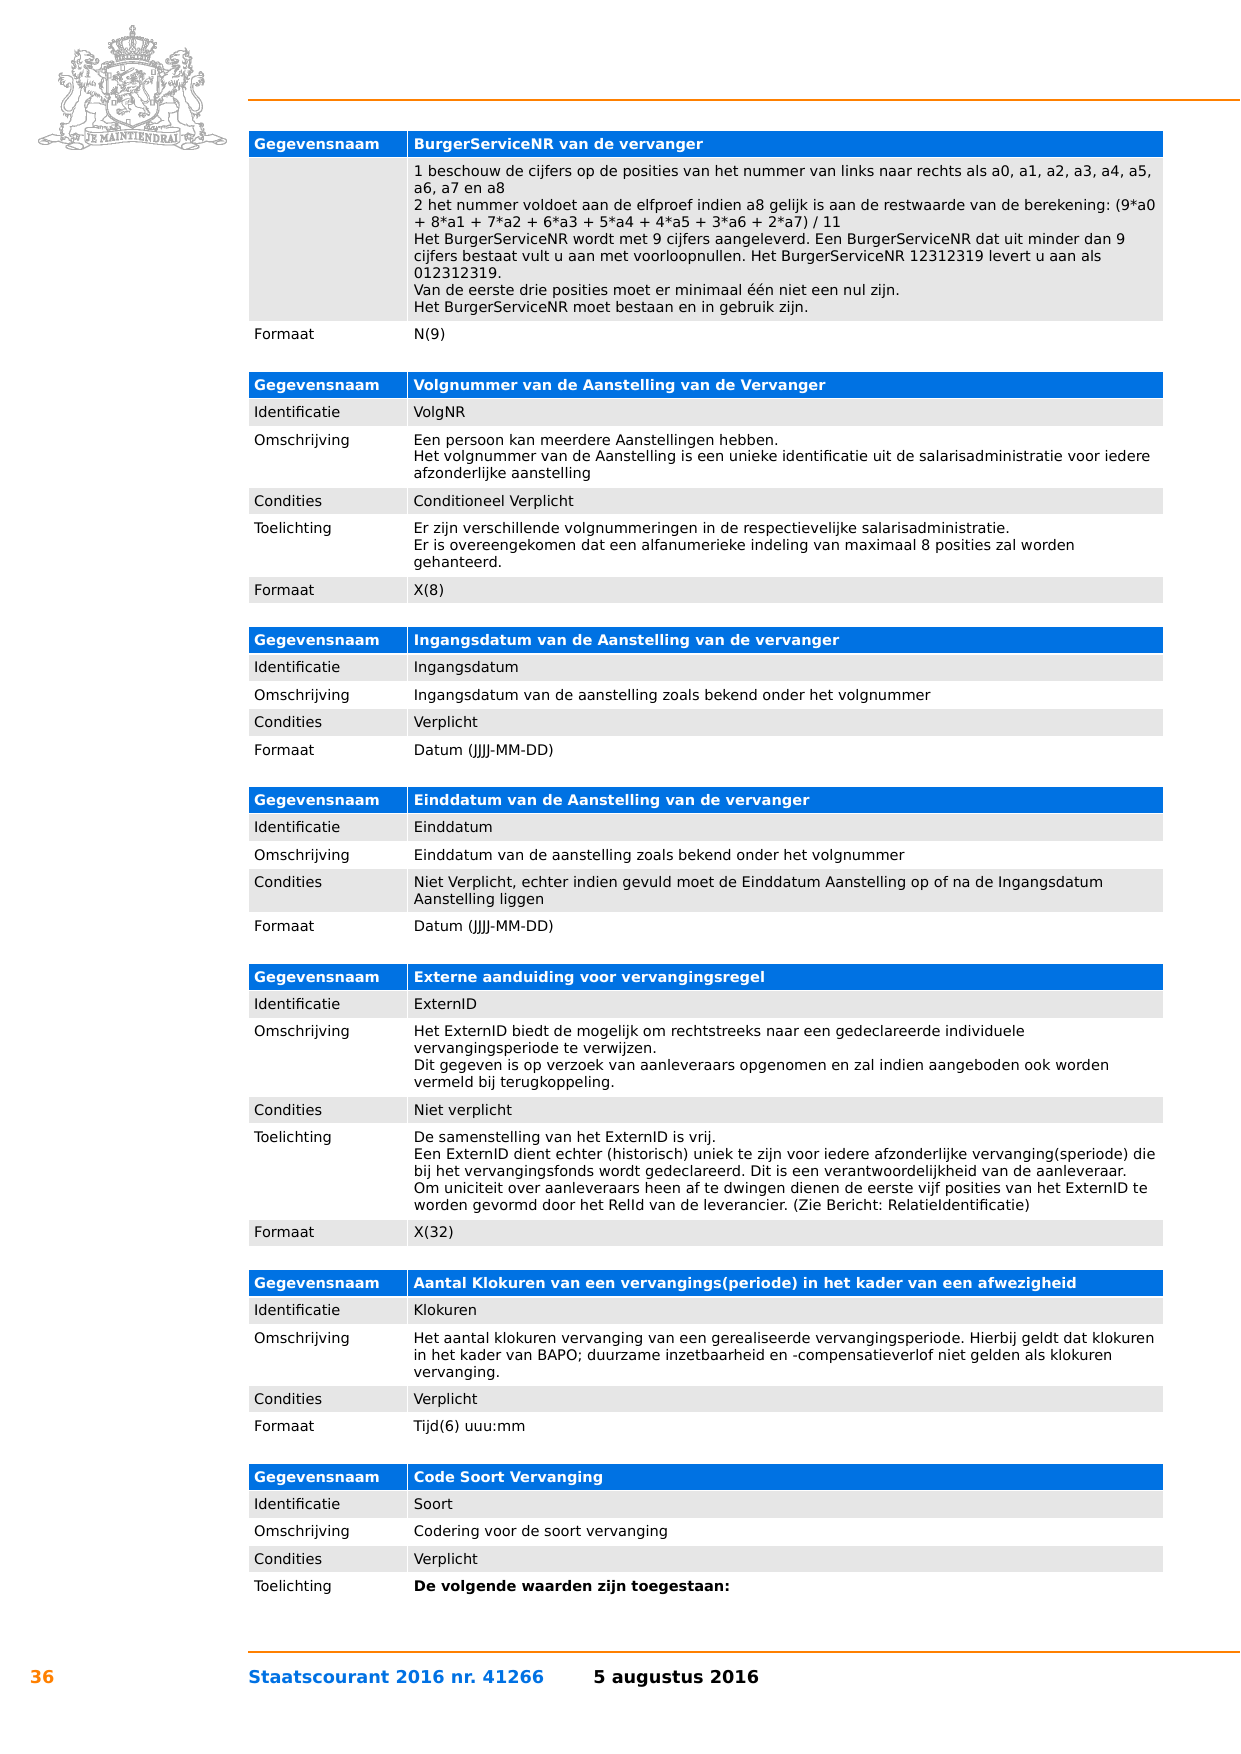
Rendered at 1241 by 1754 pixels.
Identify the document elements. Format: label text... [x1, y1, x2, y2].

table_cell De samenstelling van het ExternID is vrij. Een ExternID dient echter (historisch) uniek te zijn voor iedere afzonderlijke vervanging(speriode) die bij het vervangingsfonds wordt gedeclareerd. Dit is een verantwoordelijkheid van de aanleveraar. Om uniciteit over aanleveraars heen af te dwingen dienen de eerste vijf posities van het ExternID te worden gevormd door het RelId van de leverancier. (Zie Bericht: RelatieIdentificatie) [408, 1124, 1163, 1219]
table_cell Klokuren [408, 1298, 1163, 1324]
table_header Gegevensnaam [249, 964, 407, 990]
table_cell Condities [249, 1097, 407, 1123]
table_cell Er zijn verschillende volgnummeringen in de respectievelijke salarisadministratie. Er is overeengekomen dat een alfanumerieke indeling van maximaal 8 posities zal worden gehanteerd. [408, 515, 1163, 576]
picture [38, 25, 227, 150]
table_header Aantal Klokuren van een vervangings(periode) in het kader van een afwezigheid [408, 1270, 1163, 1296]
table_cell Een persoon kan meerdere Aanstellingen hebben. Het volgnummer van de Aanstelling is een unieke identificatie uit de salarisadministratie voor iedere afzonderlijke aanstelling [408, 427, 1163, 487]
table_cell Identificatie [249, 655, 407, 681]
table_cell Einddatum van de aanstelling zoals bekend onder het volgnummer [408, 842, 1163, 868]
table_cell Tijd(6) uuu:mm [408, 1414, 1163, 1440]
table_cell Omschrijving [249, 1325, 407, 1385]
table_header Ingangsdatum van de Aanstelling van de vervanger [408, 627, 1163, 653]
table_cell Niet Verplicht, echter indien gevuld moet de Einddatum Aanstelling op of na de Ingangsdatum Aanstelling liggen [408, 869, 1163, 912]
table_cell Identificatie [249, 1298, 407, 1324]
table_cell ExternID [408, 991, 1163, 1018]
table_cell Verplicht [408, 709, 1163, 736]
table_header Gegevensnaam [249, 131, 407, 157]
table_cell X(32) [408, 1220, 1163, 1246]
table_cell Omschrijving [249, 1019, 407, 1096]
table_cell Toelichting [249, 1124, 407, 1219]
table_cell Formaat [249, 577, 407, 603]
table_cell Toelichting [249, 515, 407, 576]
table_header Gegevensnaam [249, 372, 407, 398]
table_cell Formaat [249, 1414, 407, 1440]
table_cell Het ExternID biedt de mogelijk om rechtstreeks naar een gedeclareerde individuele vervangingsperiode te verwijzen. Dit gegeven is op verzoek van aanleveraars opgenomen en zal indien aangeboden ook worden vermeld bij terugkoppeling. [408, 1019, 1163, 1096]
table_cell Omschrijving [249, 682, 407, 708]
table_cell Condities [249, 869, 407, 912]
table_cell Conditioneel Verplicht [408, 488, 1163, 514]
table_cell Ingangsdatum [408, 655, 1163, 681]
table_cell Einddatum [408, 814, 1163, 841]
table_cell N(9) [408, 322, 1163, 348]
table_cell Ingangsdatum van de aanstelling zoals bekend onder het volgnummer [408, 682, 1163, 708]
table_cell X(8) [408, 577, 1163, 603]
table_cell Condities [249, 1386, 407, 1412]
table_cell VolgNR [408, 399, 1163, 426]
table_cell Niet verplicht [408, 1097, 1163, 1123]
table_cell Codering voor de soort vervanging [408, 1519, 1163, 1545]
table_cell Identificatie [249, 1491, 407, 1518]
table_cell Toelichting [249, 1574, 407, 1600]
table_cell Datum (JJJJ-MM-DD) [408, 737, 1163, 763]
table_cell Formaat [249, 1220, 407, 1246]
table_cell Condities [249, 709, 407, 736]
table_cell Condities [249, 1546, 407, 1572]
table_cell Formaat [249, 914, 407, 940]
table_cell Identificatie [249, 814, 407, 841]
table_cell Verplicht [408, 1546, 1163, 1572]
table_cell De volgende waarden zijn toegestaan: [408, 1574, 1163, 1600]
table_header Gegevensnaam [249, 627, 407, 653]
table_cell Omschrijving [249, 427, 407, 487]
table_header Code Soort Vervanging [408, 1464, 1163, 1490]
table_header Gegevensnaam [249, 1464, 407, 1490]
table_cell Formaat [249, 322, 407, 348]
table_header BurgerServiceNR van de vervanger [408, 131, 1163, 157]
table_header Volgnummer van de Aanstelling van de Vervanger [408, 372, 1163, 398]
table_cell Soort [408, 1491, 1163, 1518]
table_header Gegevensnaam [249, 787, 407, 813]
table_cell [249, 158, 407, 321]
table_cell 1 beschouw de cijfers op de posities van het nummer van links naar rechts als a0, a1, a2, a3, a4, a5, a6, a7 en a8 2 het nummer voldoet aan de elfproef indien a8 gelijk is aan de restwaarde van de berekening: (9*a0 + 8*a1 + 7*a2 + 6*a3 + 5*a4 + 4*a5 + 3*a6 + 2*a7) / 11 Het BurgerServiceNR wordt met 9 cijfers aangeleverd. Een BurgerServiceNR dat uit minder dan 9 cijfers bestaat vult u aan met voorloopnullen. Het BurgerServiceNR 12312319 levert u aan als 012312319. Van de eerste drie posities moet er minimaal één niet een nul zijn. Het BurgerServiceNR moet bestaan en in gebruik zijn. [408, 158, 1163, 321]
table_cell Identificatie [249, 399, 407, 426]
table_cell Omschrijving [249, 1519, 407, 1545]
table_cell Datum (JJJJ-MM-DD) [408, 914, 1163, 940]
table_cell Omschrijving [249, 842, 407, 868]
table_header Einddatum van de Aanstelling van de vervanger [408, 787, 1163, 813]
table_header Gegevensnaam [249, 1270, 407, 1296]
table_cell Identificatie [249, 991, 407, 1018]
table_header Externe aanduiding voor vervangingsregel [408, 964, 1163, 990]
table_cell Het aantal klokuren vervanging van een gerealiseerde vervangingsperiode. Hierbij geldt dat klokuren in het kader van BAPO; duurzame inzetbaarheid en -compensatieverlof niet gelden als klokuren vervanging. [408, 1325, 1163, 1385]
table_cell Verplicht [408, 1386, 1163, 1412]
table_cell Formaat [249, 737, 407, 763]
table_cell Condities [249, 488, 407, 514]
